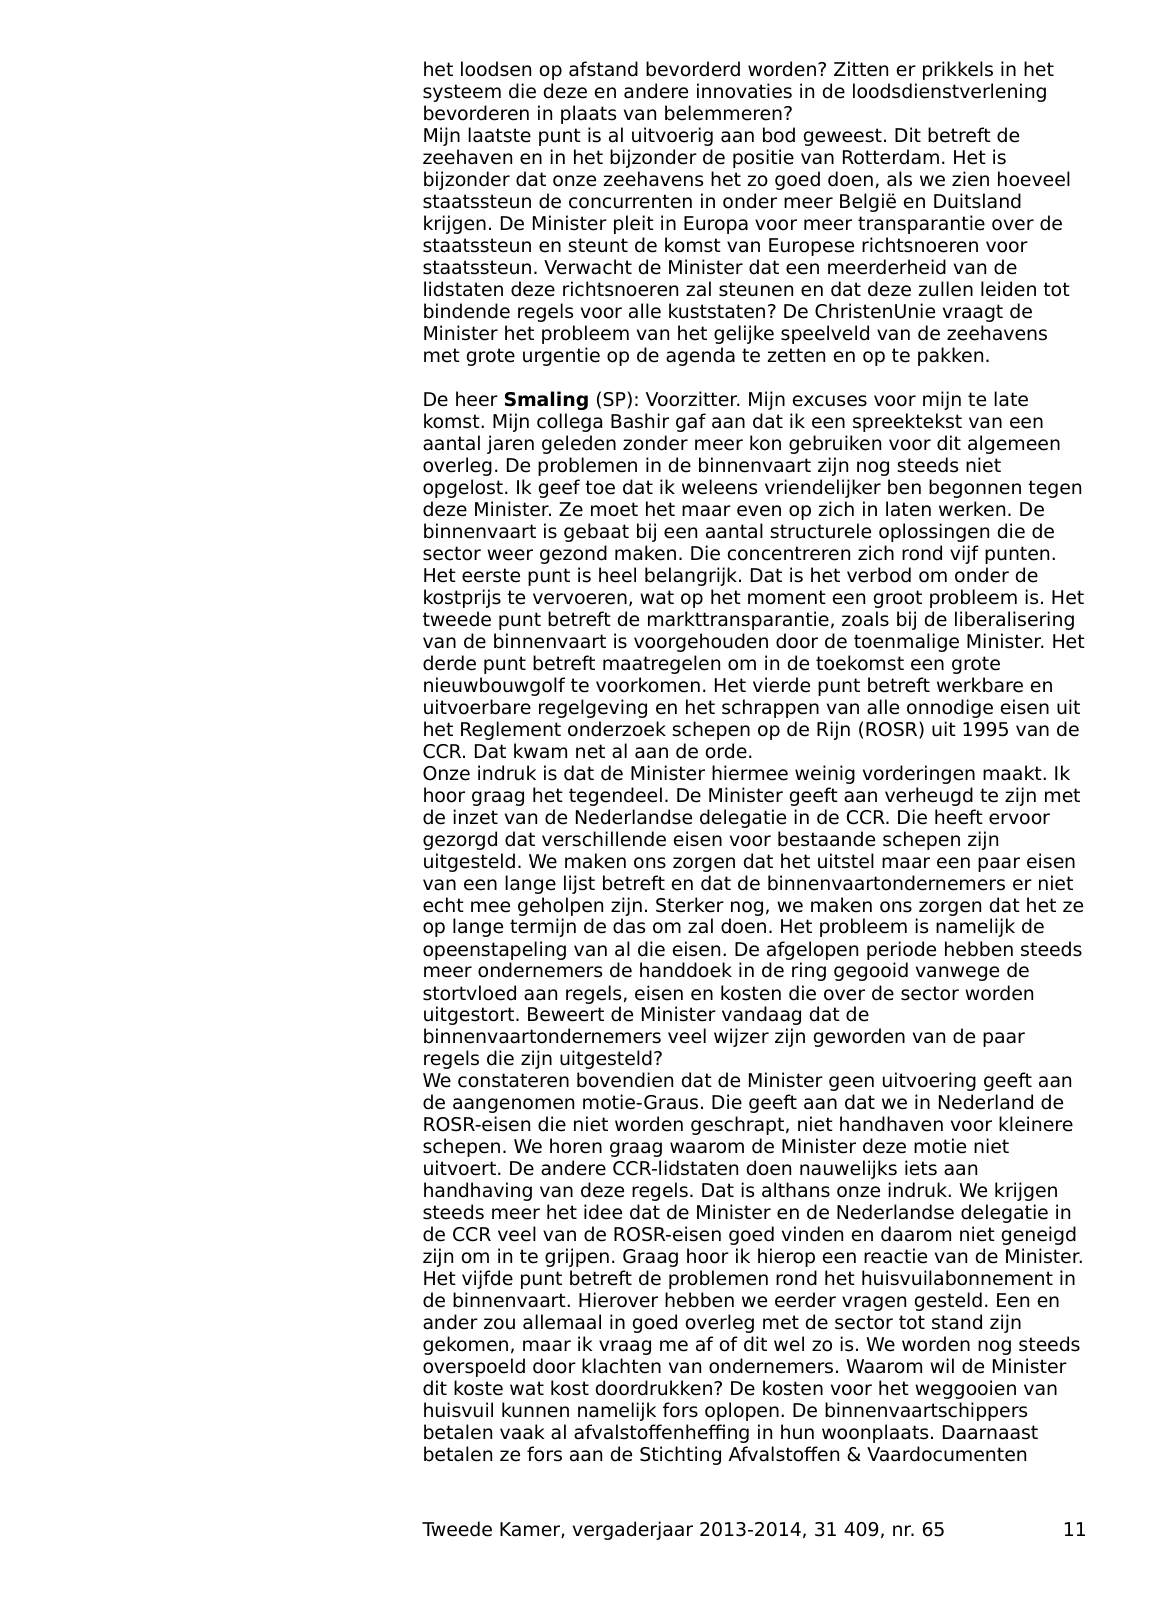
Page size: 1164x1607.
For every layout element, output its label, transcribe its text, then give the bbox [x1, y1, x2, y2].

text Het vijfde punt betreft de problemen rond het huisvuilabonnement in de binnenvaart. Hierover hebben we eerder vragen gesteld. Een en ander zou allemaal in goed overleg met de sector tot stand zijn gekomen, maar ik vraag me af of dit wel zo is. We worden nog steeds overspoeld door klachten van ondernemers. Waarom wil de Minister dit koste wat kost doordrukken? De kosten voor het weggooien van huisvuil kunnen namelijk fors oplopen. De binnenvaartschippers betalen vaak al afvalstoffenheffing in hun woonplaats. Daarnaast betalen ze fors aan de Stichting Afvalstoffen & Vaardocumenten [422, 1268, 1087, 1466]
text De heer Smaling (SP): Voorzitter. Mijn excuses voor mijn te late komst. Mijn collega Bashir gaf aan dat ik een spreektekst van een aantal jaren geleden zonder meer kon gebruiken voor dit algemeen overleg. De problemen in de binnenvaart zijn nog steeds niet opgelost. Ik geef toe dat ik weleens vriendelijker ben begonnen tegen deze Minister. Ze moet het maar even op zich in laten werken. De binnenvaart is gebaat bij een aantal structurele oplossingen die de sector weer gezond maken. Die concentreren zich rond vijf punten. Het eerste punt is heel belangrijk. Dat is het verbod om onder de kostprijs te vervoeren, wat op het moment een groot probleem is. Het tweede punt betreft de markttransparantie, zoals bij de liberalisering van de binnenvaart is voorgehouden door de toenmalige Minister. Het derde punt betreft maatregelen om in de toekomst een grote nieuwbouwgolf te voorkomen. Het vierde punt betreft werkbare en uitvoerbare regelgeving en het schrappen van alle onnodige eisen uit het Reglement onderzoek schepen op de Rijn (ROSR) uit 1995 van de CCR. Dat kwam net al aan de orde. [422, 389, 1087, 763]
text We constateren bovendien dat de Minister geen uitvoering geeft aan de aangenomen motie-Graus. Die geeft aan dat we in Nederland de ROSR-eisen die niet worden geschrapt, niet handhaven voor kleinere schepen. We horen graag waarom de Minister deze motie niet uitvoert. De andere CCR-lidstaten doen nauwelijks iets aan handhaving van deze regels. Dat is althans onze indruk. We krijgen steeds meer het idee dat de Minister en de Nederlandse delegatie in de CCR veel van de ROSR-eisen goed vinden en daarom niet geneigd zijn om in te grijpen. Graag hoor ik hierop een reactie van de Minister. [422, 1070, 1087, 1268]
text Mijn laatste punt is al uitvoerig aan bod geweest. Dit betreft de zeehaven en in het bijzonder de positie van Rotterdam. Het is bijzonder dat onze zeehavens het zo goed doen, als we zien hoeveel staatssteun de concurrenten in onder meer België en Duitsland krijgen. De Minister pleit in Europa voor meer transparantie over de staatssteun en steunt de komst van Europese richtsnoeren voor staatssteun. Verwacht de Minister dat een meerderheid van de lidstaten deze richtsnoeren zal steunen en dat deze zullen leiden tot bindende regels voor alle kuststaten? De ChristenUnie vraagt de Minister het probleem van het gelijke speelveld van de zeehavens met grote urgentie op de agenda te zetten en op te pakken. [422, 125, 1087, 367]
text Onze indruk is dat de Minister hiermee weinig vorderingen maakt. Ik hoor graag het tegendeel. De Minister geeft aan verheugd te zijn met de inzet van de Nederlandse delegatie in de CCR. Die heeft ervoor gezorgd dat verschillende eisen voor bestaande schepen zijn uitgesteld. We maken ons zorgen dat het uitstel maar een paar eisen van een lange lijst betreft en dat de binnenvaartondernemers er niet echt mee geholpen zijn. Sterker nog, we maken ons zorgen dat het ze op lange termijn de das om zal doen. Het probleem is namelijk de opeenstapeling van al die eisen. De afgelopen periode hebben steeds meer ondernemers de handdoek in de ring gegooid vanwege de stortvloed aan regels, eisen en kosten die over de sector worden uitgestort. Beweert de Minister vandaag dat de binnenvaartondernemers veel wijzer zijn geworden van de paar regels die zijn uitgesteld? [422, 763, 1087, 1070]
text het loodsen op afstand bevorderd worden? Zitten er prikkels in het systeem die deze en andere innovaties in de loodsdienstverlening bevorderen in plaats van belemmeren? [422, 59, 1087, 125]
